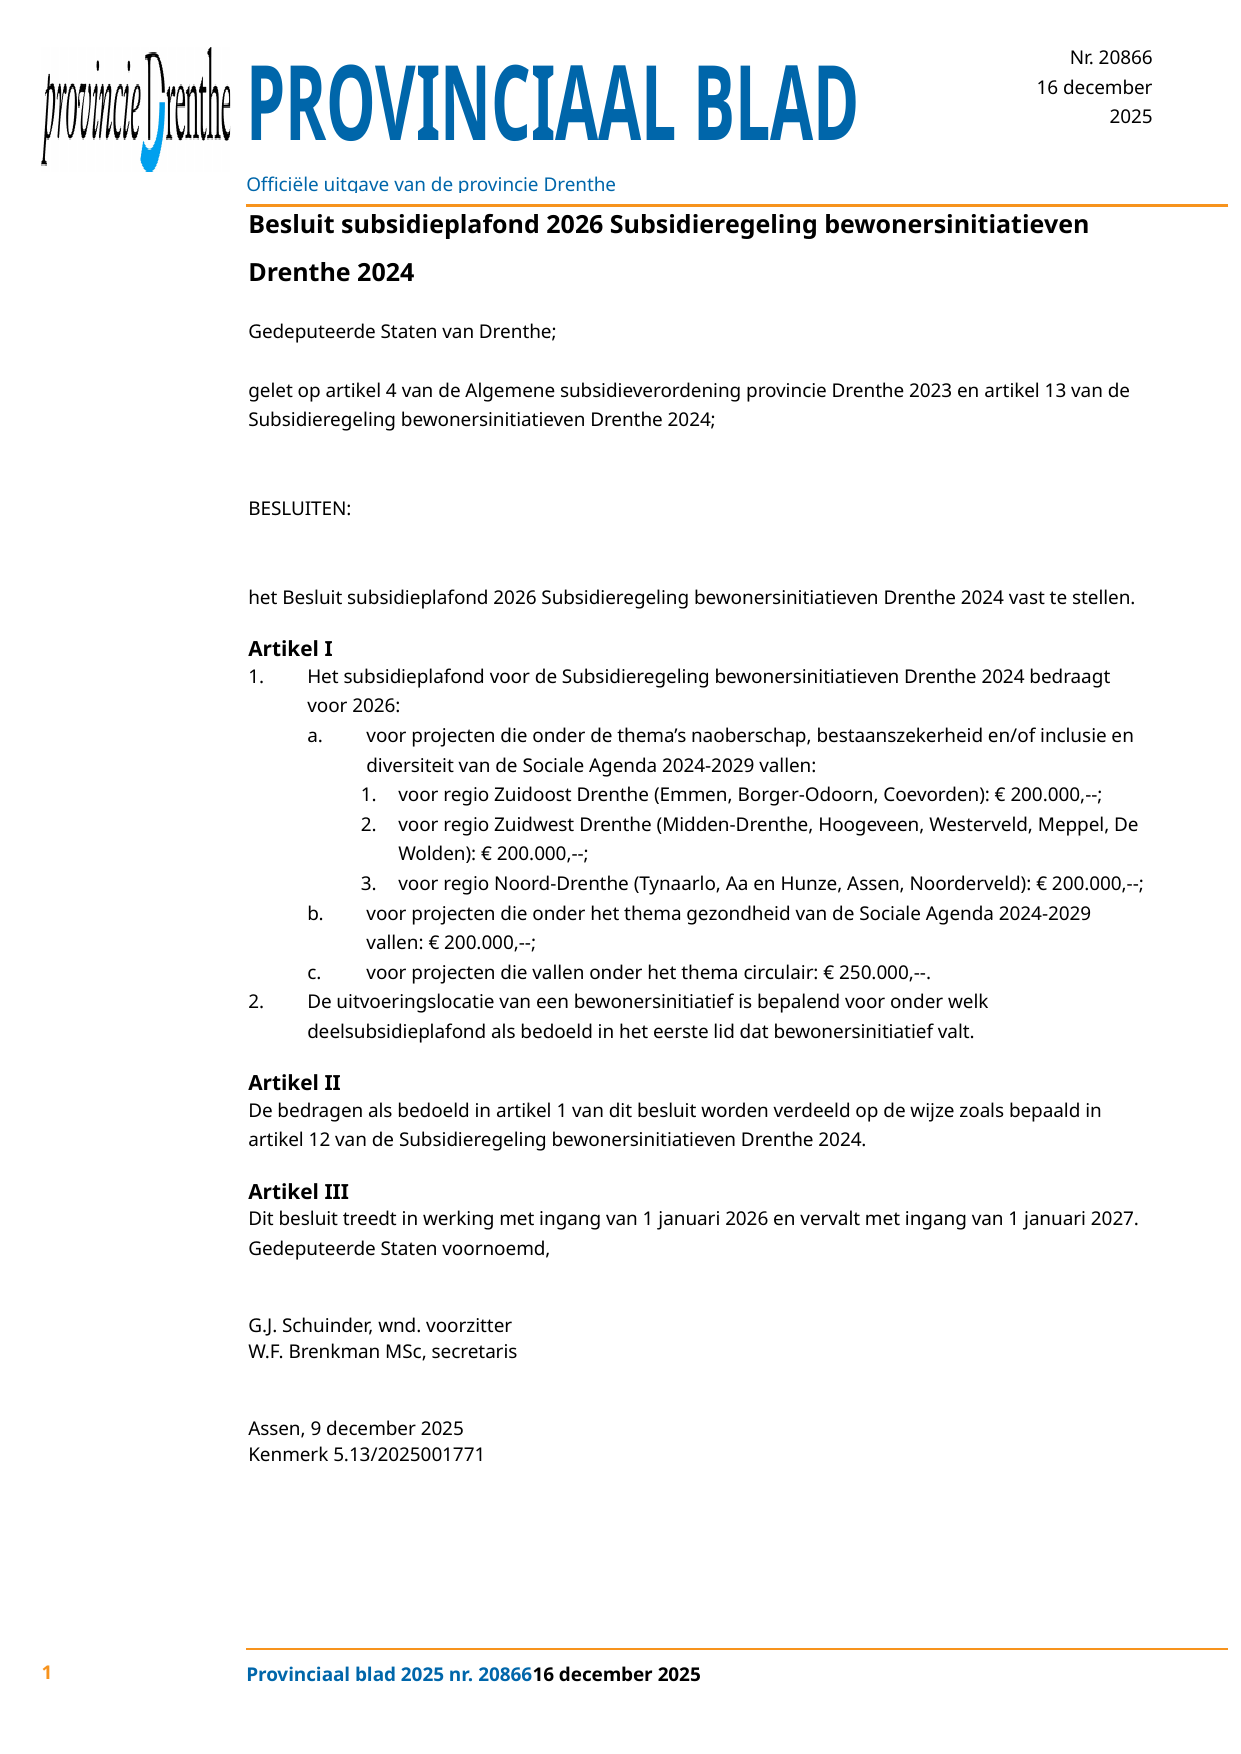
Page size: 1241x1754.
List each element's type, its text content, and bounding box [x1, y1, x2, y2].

text Besluit subsidieplafond 2026 Subsidieregeling bewonersinitiatieven Drenthe 2024 [248, 207, 1152, 288]
text G.J. Schuinder, wnd. voorzitter [248, 1312, 1152, 1338]
text Artikel II [248, 1068, 1152, 1097]
text gelet op artikel 4 van de Algemene subsidieverordening provincie Drenthe 2023 en artikel 13 van de Subsidieregeling bewonersinitiatieven Drenthe 2024; [248, 377, 1152, 432]
list voor regio Zuidoost Drenthe (Emmen, Borger-Odoorn, Coevorden): € 200.000,--; [361, 781, 1152, 807]
text Gedeputeerde Staten voornoemd, [248, 1235, 1152, 1261]
text Artikel III [248, 1177, 1152, 1205]
text W.F. Brenkman MSc, secretaris [248, 1338, 1152, 1363]
picture [41, 47, 231, 172]
text Artikel I [248, 634, 1152, 663]
list voor regio Zuidwest Drenthe (Midden-Drenthe, Hoogeveen, Westerveld, Meppel, De Wolden): € 200.000,--; [361, 811, 1152, 866]
text het Besluit subsidieplafond 2026 Subsidieregeling bewonersinitiatieven Drenthe 2024 vast te stellen. [248, 584, 1152, 610]
list voor projecten die onder het thema gezondheid van de Sociale Agenda 2024-2029 vallen: € 200.000,--; [307, 900, 1152, 955]
text BESLUITEN: [248, 495, 1152, 521]
text Assen, 9 december 2025 [248, 1415, 1152, 1441]
text Dit besluit treedt in werking met ingang van 1 januari 2026 en vervalt met ingang van 1 januari 2027. [248, 1205, 1152, 1231]
list voor projecten die vallen onder het thema circulair: € 250.000,--. [307, 959, 1152, 984]
text Gedeputeerde Staten van Drenthe; [248, 318, 1152, 344]
list voor projecten die onder de thema’s naoberschap, bestaanszekerheid en/of inclusie en diversiteit van de Sociale Agenda 2024-2029 vallen: [307, 722, 1152, 777]
list voor regio Noord-Drenthe (Tynaarlo, Aa en Hunze, Assen, Noorderveld): € 200.000,--; [361, 870, 1152, 896]
text De bedragen als bedoeld in artikel 1 van dit besluit worden verdeeld op de wijze zoals bepaald in artikel 12 van de Subsidieregeling bewonersinitiatieven Drenthe 2024. [248, 1097, 1152, 1152]
list De uitvoeringslocatie van een bewonersinitiatief is bepalend voor onder welk deelsubsidieplafond als bedoeld in het eerste lid dat bewonersinitiatief valt. [248, 988, 1152, 1044]
list Het subsidieplafond voor de Subsidieregeling bewonersinitiatieven Drenthe 2024 bedraagt voor 2026: [248, 663, 1152, 718]
text Kenmerk 5.13/2025001771 [248, 1441, 1152, 1466]
